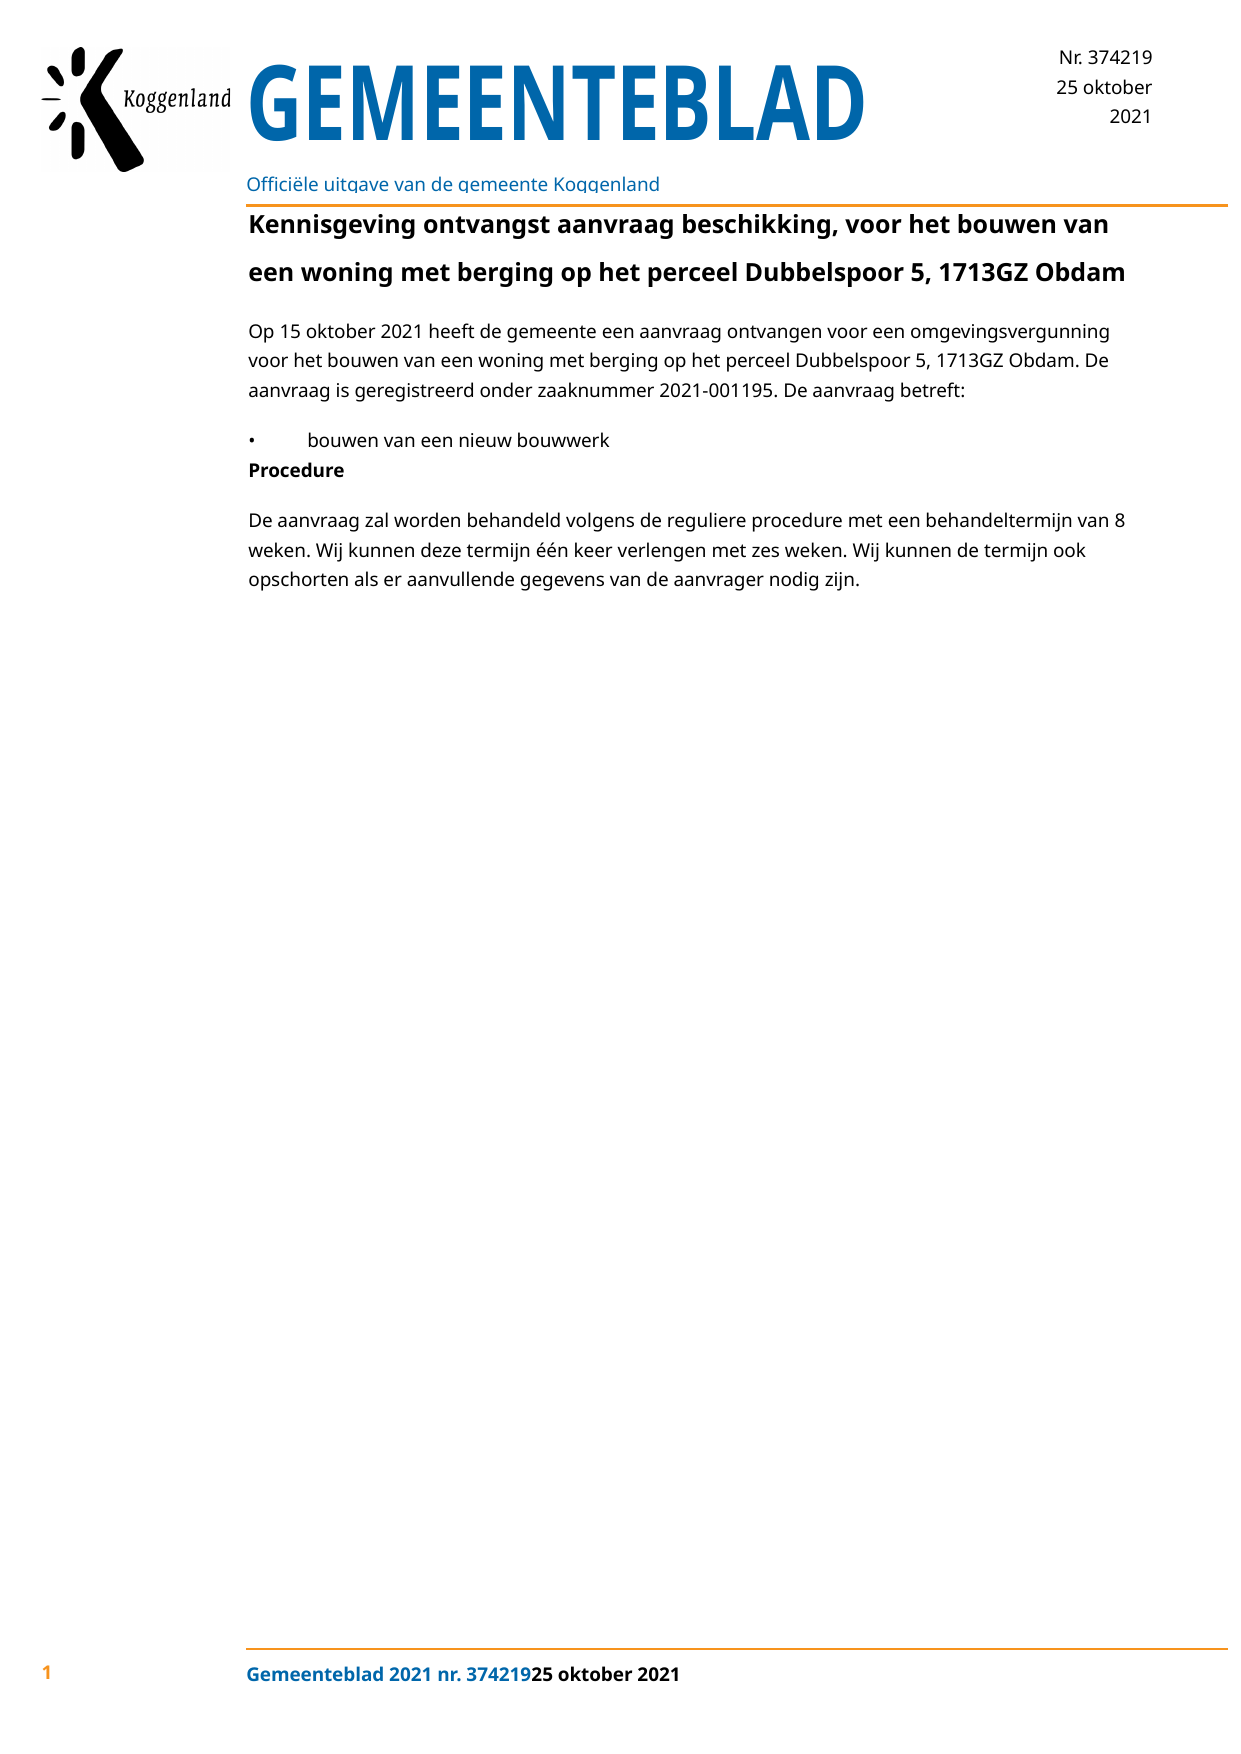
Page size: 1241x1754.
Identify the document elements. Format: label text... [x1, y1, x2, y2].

list bouwen van een nieuw bouwwerk [248, 427, 1152, 453]
text Procedure [248, 457, 1152, 483]
text De aanvraag zal worden behandeld volgens de reguliere procedure met een behandeltermijn van 8 weken. Wij kunnen deze termijn één keer verlengen met zes weken. Wij kunnen de termijn ook opschorten als er aanvullende gegevens van de aanvrager nodig zijn. [248, 507, 1152, 592]
text Kennisgeving ontvangst aanvraag beschikking, voor het bouwen van een woning met berging op het perceel Dubbelspoor 5, 1713GZ Obdam [248, 207, 1152, 288]
text Op 15 oktober 2021 heeft de gemeente een aanvraag ontvangen voor een omgevingsvergunning voor het bouwen van een woning met berging op het perceel Dubbelspoor 5, 1713GZ Obdam. De aanvraag is geregistreerd onder zaaknummer 2021-001195. De aanvraag betreft: [248, 318, 1152, 403]
picture [41, 47, 231, 172]
